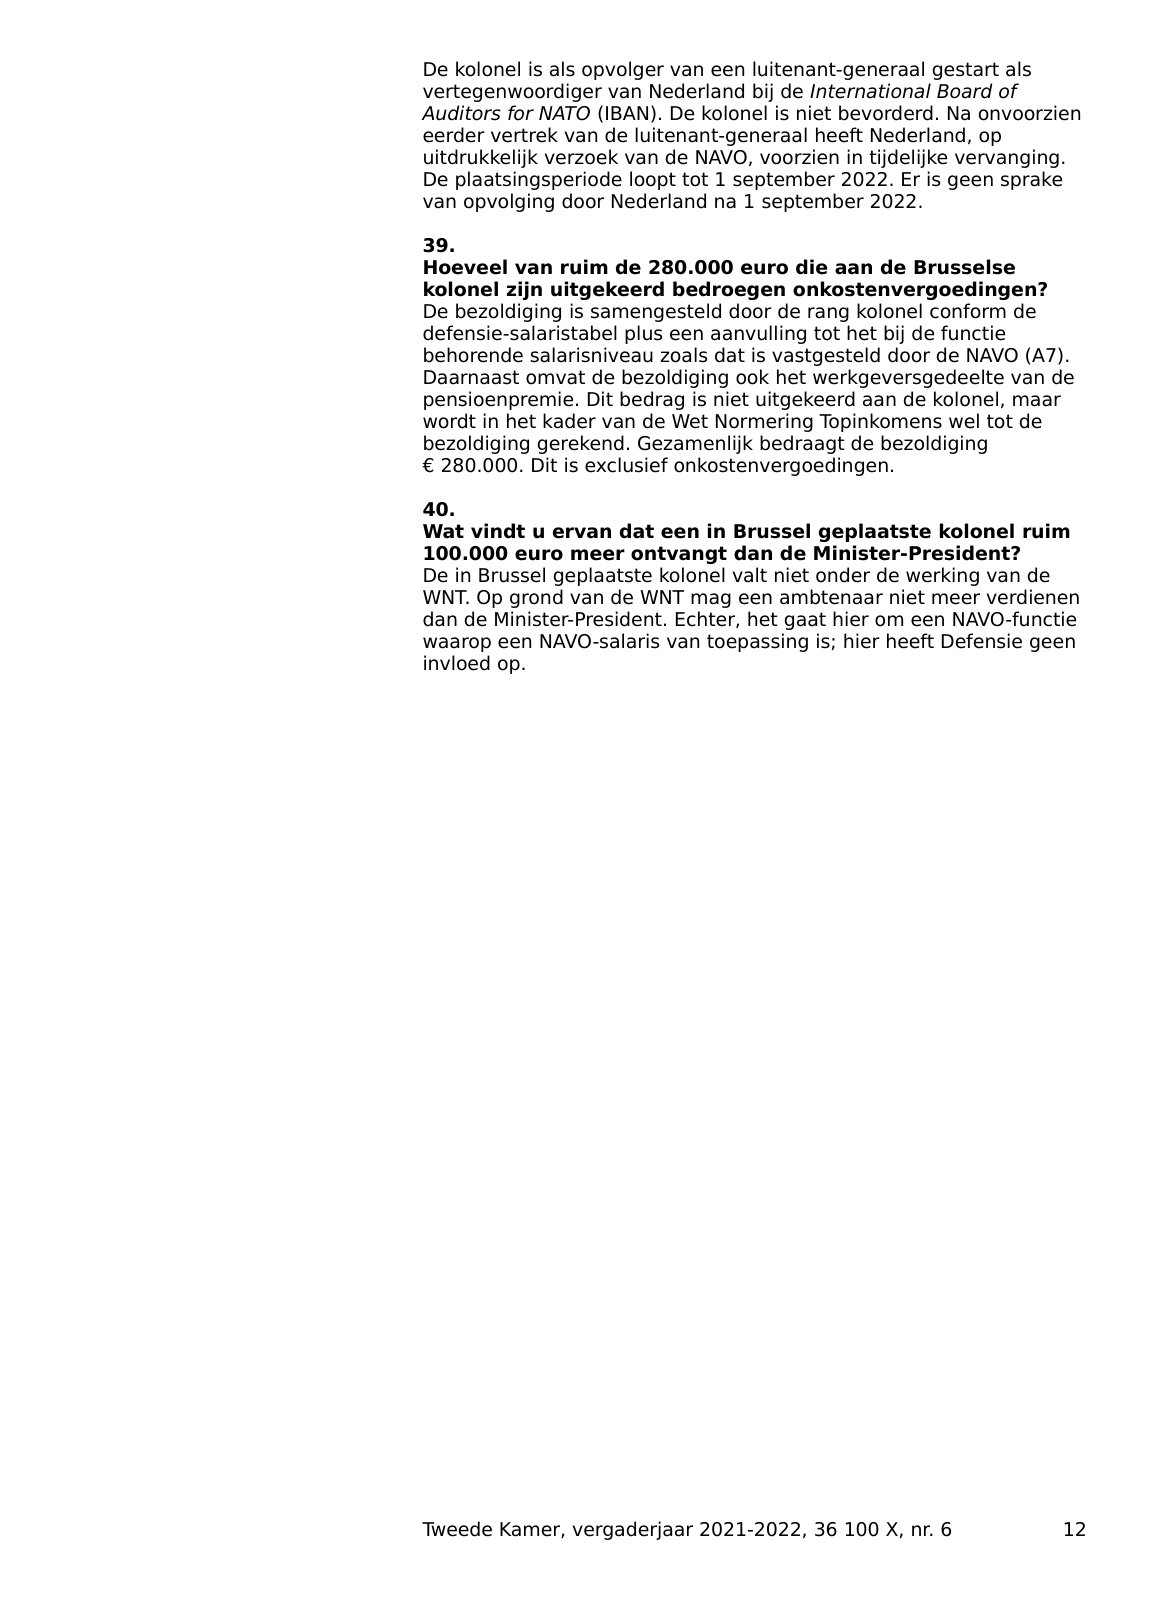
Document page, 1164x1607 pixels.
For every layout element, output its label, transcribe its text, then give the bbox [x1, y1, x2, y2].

text 40. [422, 499, 1087, 521]
text De in Brussel geplaatste kolonel valt niet onder de werking van de WNT. Op grond van de WNT mag een ambtenaar niet meer verdienen dan de Minister-President. Echter, het gaat hier om een NAVO-functie waarop een NAVO-salaris van toepassing is; hier heeft Defensie geen invloed op. [422, 565, 1087, 675]
text 39. [422, 235, 1087, 257]
text De bezoldiging is samengesteld door de rang kolonel conform de defensie-salaristabel plus een aanvulling tot het bij de functie behorende salarisniveau zoals dat is vastgesteld door de NAVO (A7). Daarnaast omvat de bezoldiging ook het werkgeversgedeelte van de pensioenpremie. Dit bedrag is niet uitgekeerd aan de kolonel, maar wordt in het kader van de Wet Normering Topinkomens wel tot de bezoldiging gerekend. Gezamenlijk bedraagt de bezoldiging € 280.000. Dit is exclusief onkostenvergoedingen. [422, 301, 1087, 477]
text Hoeveel van ruim de 280.000 euro die aan de Brusselse kolonel zijn uitgekeerd bedroegen onkostenvergoedingen? [422, 257, 1087, 301]
text De kolonel is als opvolger van een luitenant-generaal gestart als vertegenwoordiger van Nederland bij de International Board of Auditors for NATO (IBAN). De kolonel is niet bevorderd. Na onvoorzien eerder vertrek van de luitenant-generaal heeft Nederland, op uitdrukkelijk verzoek van de NAVO, voorzien in tijdelijke vervanging. De plaatsingsperiode loopt tot 1 september 2022. Er is geen sprake van opvolging door Nederland na 1 september 2022. [422, 59, 1087, 213]
text Wat vindt u ervan dat een in Brussel geplaatste kolonel ruim 100.000 euro meer ontvangt dan de Minister-President? [422, 521, 1087, 565]
